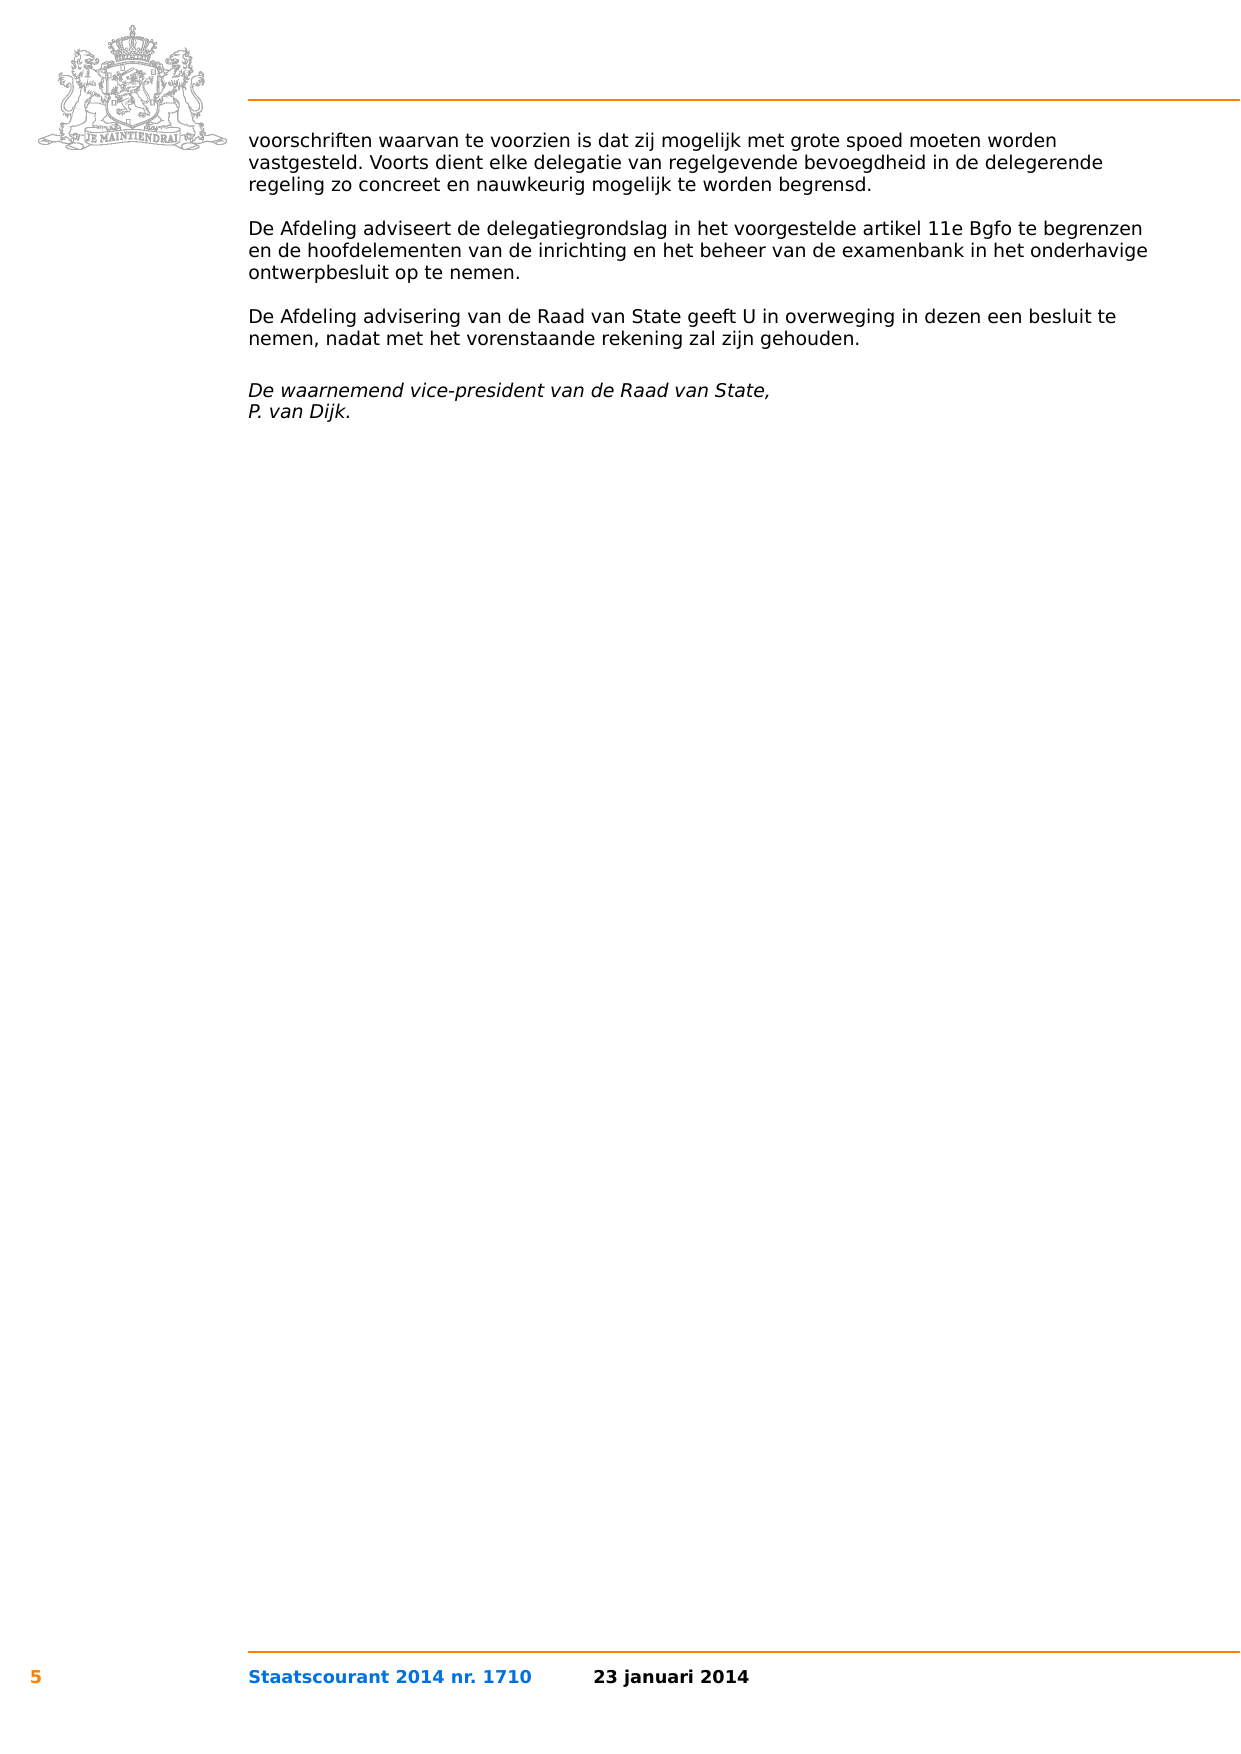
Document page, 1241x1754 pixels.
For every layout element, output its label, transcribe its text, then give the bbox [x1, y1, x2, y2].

text De Afdeling advisering van de Raad van State geeft U in overweging in dezen een besluit te nemen, nadat met het vorenstaande rekening zal zijn gehouden. [248, 306, 1163, 349]
text De waarnemend vice-president van de Raad van State, P. van Dijk. [248, 379, 1163, 423]
text voorschriften waarvan te voorzien is dat zij mogelijk met grote spoed moeten worden vastgesteld. Voorts dient elke delegatie van regelgevende bevoegdheid in de delegerende regeling zo concreet en nauwkeurig mogelijk te worden begrensd. [248, 130, 1163, 196]
picture [38, 25, 227, 150]
text De Afdeling adviseert de delegatiegrondslag in het voorgestelde artikel 11e Bgfo te begrenzen en de hoofdelementen van de inrichting en het beheer van de examenbank in het onderhavige ontwerpbesluit op te nemen. [248, 218, 1163, 284]
